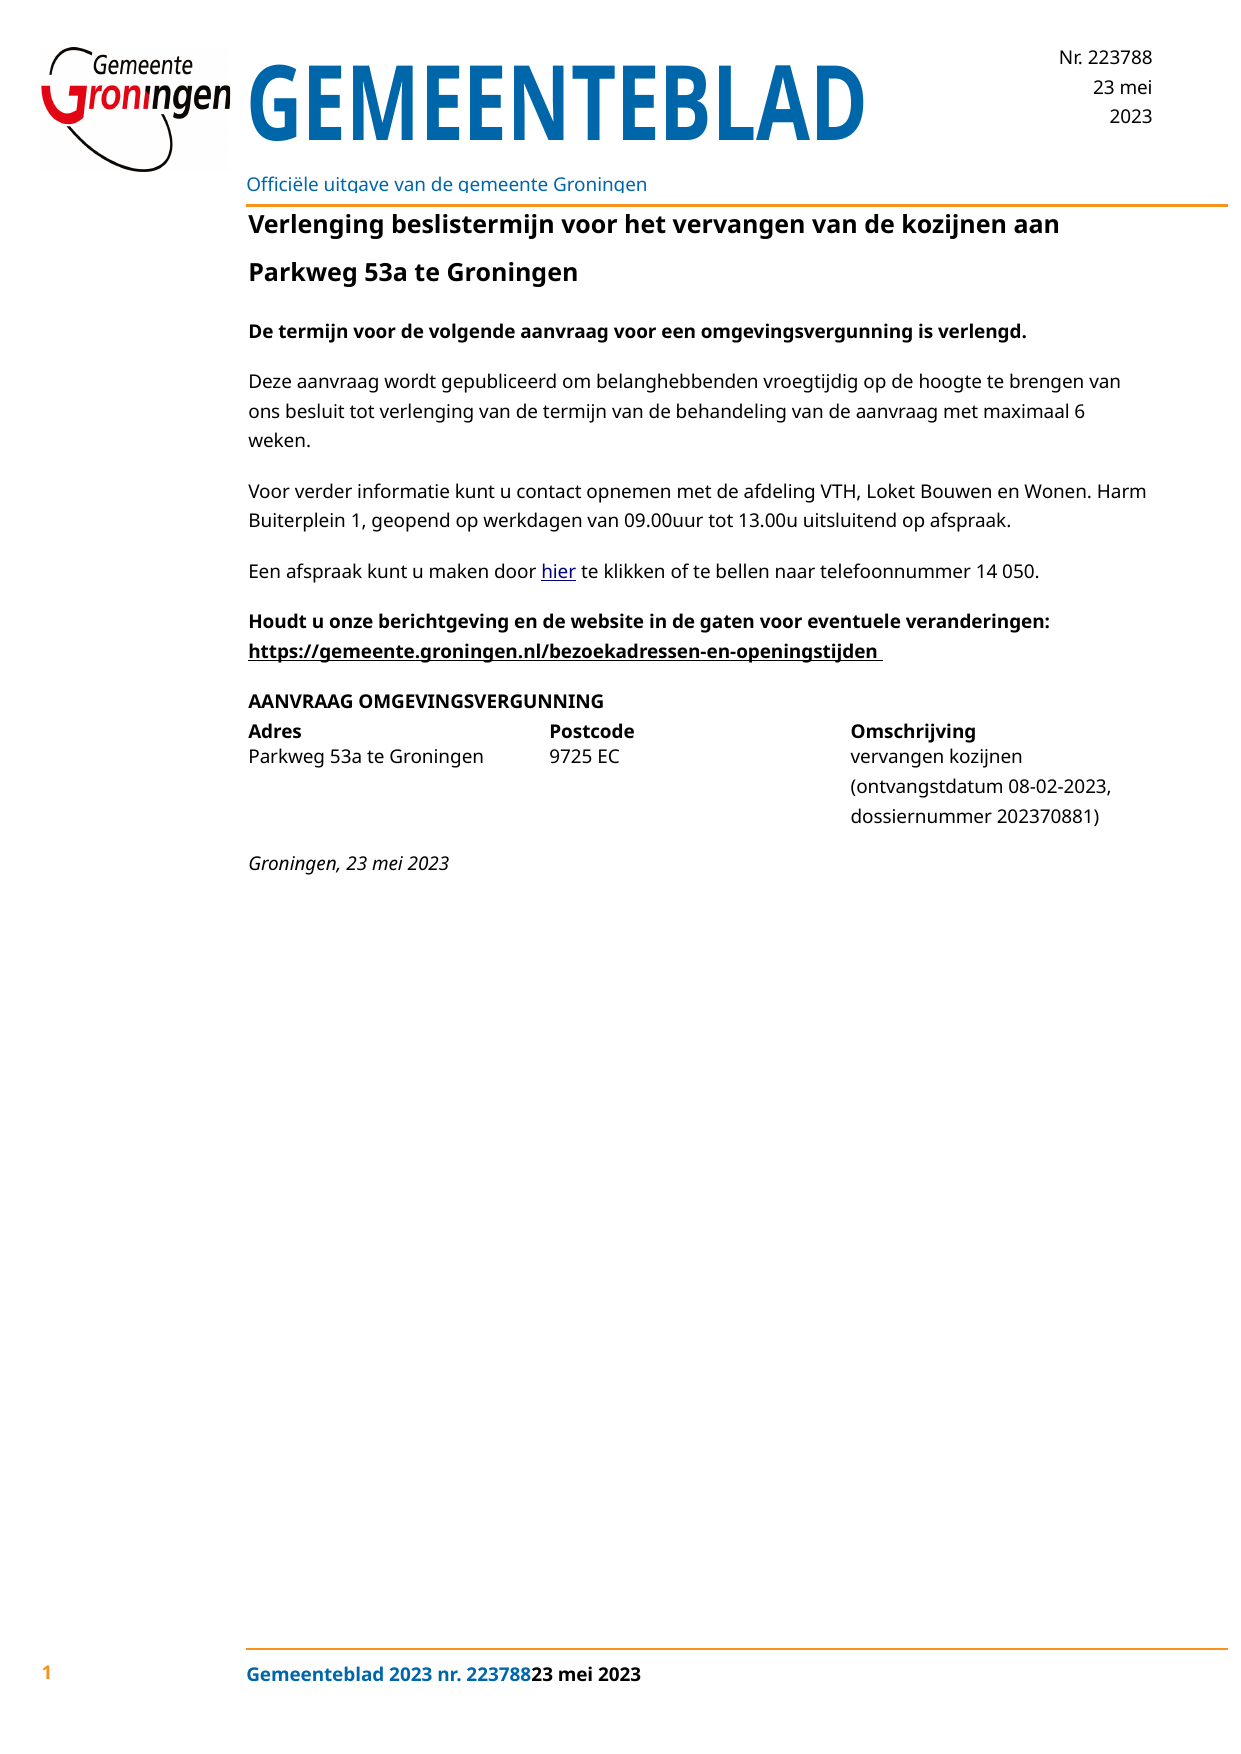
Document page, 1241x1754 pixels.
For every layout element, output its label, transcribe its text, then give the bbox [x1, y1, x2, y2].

table_header Adres [248, 718, 549, 744]
text Deze aanvraag wordt gepubliceerd om belanghebbenden vroegtijdig op de hoogte te brengen van ons besluit tot verlenging van de termijn van de behandeling van de aanvraag met maximaal 6 weken. [248, 368, 1152, 453]
text Groningen, 23 mei 2023 [248, 850, 1152, 876]
table_header Postcode [549, 718, 850, 744]
table_cell vervangen kozijnen (ontvangstdatum 08-02-2023, dossiernummer 202370881) [850, 744, 1152, 829]
picture [41, 47, 231, 172]
text Verlenging beslistermijn voor het vervangen van de kozijnen aan Parkweg 53a te Groningen [248, 207, 1152, 288]
table_cell Parkweg 53a te Groningen [248, 744, 549, 829]
table_cell 9725 EC [549, 744, 850, 829]
text Een afspraak kunt u maken door hier te klikken of te bellen naar telefoonnummer 14 050. [248, 558, 1152, 584]
text Voor verder informatie kunt u contact opnemen met de afdeling VTH, Loket Bouwen en Wonen. Harm Buiterplein 1, geopend op werkdagen van 09.00uur tot 13.00u uitsluitend op afspraak. [248, 478, 1152, 533]
text Houdt u onze berichtgeving en de website in de gaten voor eventuele veranderingen: https://gemeente.groningen.nl/bezoekadressen-en-openingstijden [248, 608, 1152, 664]
text De termijn voor de volgende aanvraag voor een omgevingsvergunning is verlengd. [248, 318, 1152, 344]
text AANVRAAG OMGEVINGSVERGUNNING [248, 688, 1152, 714]
table_header Omschrijving [850, 718, 1152, 744]
